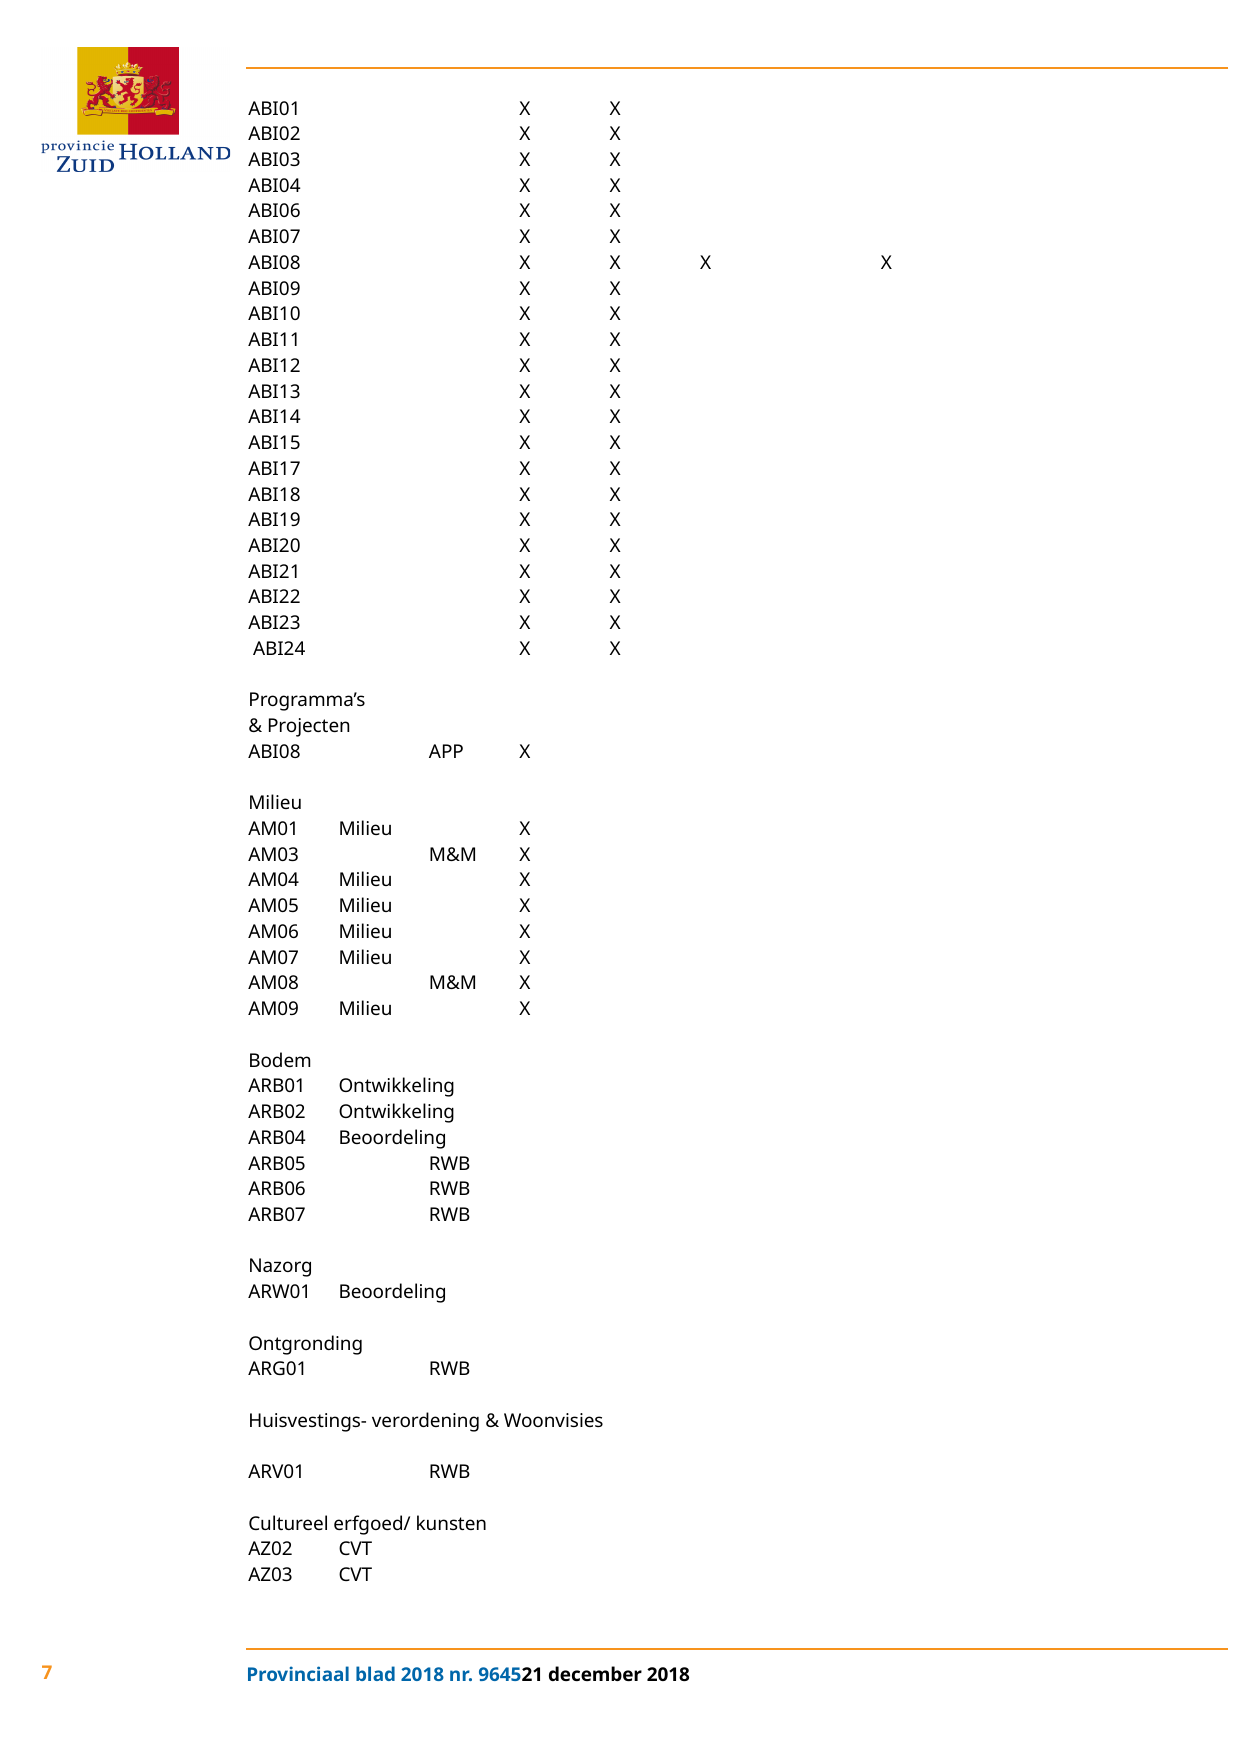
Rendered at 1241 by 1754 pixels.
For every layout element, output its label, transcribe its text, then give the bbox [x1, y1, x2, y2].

table_cell [881, 275, 971, 301]
table_cell [338, 1047, 429, 1072]
table_cell X [609, 326, 700, 352]
table_cell [1061, 841, 1152, 867]
table_cell [1061, 455, 1152, 481]
table_cell [881, 635, 971, 661]
table_cell [609, 1356, 700, 1381]
table_cell [609, 918, 700, 944]
table_cell [609, 970, 700, 995]
table_cell [700, 584, 790, 609]
table_cell [790, 1536, 881, 1561]
table_cell & Projecten [248, 712, 429, 738]
table_cell ARV01 [248, 1459, 338, 1484]
table_cell [1061, 404, 1152, 429]
table_cell [1061, 790, 1152, 815]
table_cell X [519, 224, 609, 249]
table_cell [338, 275, 429, 301]
table_cell [971, 1227, 1061, 1253]
table_cell [248, 764, 338, 789]
table_cell [790, 1021, 881, 1047]
table_cell [609, 1278, 700, 1304]
table_cell [971, 1124, 1061, 1150]
table_cell [881, 841, 971, 867]
table_cell [971, 224, 1061, 249]
table_cell [700, 1561, 790, 1587]
table_cell [338, 1484, 429, 1510]
table_cell [971, 1278, 1061, 1304]
table_cell [429, 712, 519, 738]
table_cell [338, 1433, 429, 1458]
table_cell [700, 1304, 790, 1330]
table_cell [1061, 378, 1152, 403]
table_cell ARB05 [248, 1150, 338, 1175]
table_cell [971, 1381, 1061, 1407]
table_cell [971, 558, 1061, 584]
table_cell [609, 1510, 700, 1536]
table_cell [881, 172, 971, 198]
table_cell [1061, 275, 1152, 301]
table_cell [881, 1407, 971, 1433]
table_cell [881, 198, 971, 223]
table_cell [971, 1304, 1061, 1330]
table_cell X [519, 455, 609, 481]
table_cell [609, 1330, 700, 1356]
table_cell X [519, 172, 609, 198]
table_cell X [519, 121, 609, 146]
table_cell Milieu [338, 867, 429, 892]
table_cell [881, 712, 971, 738]
table_cell [1061, 1304, 1152, 1330]
table_cell [609, 712, 700, 738]
table_cell [429, 635, 519, 661]
table_cell [1061, 352, 1152, 378]
table_cell [971, 249, 1061, 275]
table_cell [971, 1510, 1061, 1536]
table_cell [519, 1278, 609, 1304]
table_cell [700, 198, 790, 223]
table_cell ABI20 [248, 532, 338, 558]
table_cell AZ03 [248, 1561, 338, 1587]
table_cell [881, 584, 971, 609]
table_cell [881, 893, 971, 918]
table_cell [971, 584, 1061, 609]
table_cell [790, 584, 881, 609]
table_cell X [609, 121, 700, 146]
table_cell [790, 404, 881, 429]
table_cell X [519, 429, 609, 455]
table_cell [1061, 121, 1152, 146]
table_cell [971, 1047, 1061, 1072]
table_cell [790, 172, 881, 198]
table_cell AM06 [248, 918, 338, 944]
table_cell [1061, 995, 1152, 1021]
table_cell X [519, 995, 609, 1021]
table_cell [429, 1227, 519, 1253]
table_cell [700, 738, 790, 764]
table_cell [609, 1150, 700, 1175]
table_cell [429, 1536, 519, 1561]
table_cell [790, 970, 881, 995]
table_cell X [519, 558, 609, 584]
table_cell [790, 1175, 881, 1201]
table_cell ABI01 [248, 95, 338, 121]
table_cell [1061, 1021, 1152, 1047]
table_cell [338, 841, 429, 867]
table_cell [790, 687, 881, 712]
table_cell [881, 481, 971, 506]
table_cell [790, 1253, 881, 1278]
table_cell [519, 1510, 609, 1536]
table_cell [971, 944, 1061, 969]
table_cell [971, 1021, 1061, 1047]
table_cell [881, 532, 971, 558]
table_cell [338, 609, 429, 635]
table_cell [790, 841, 881, 867]
table_cell [790, 1278, 881, 1304]
table_cell [790, 1150, 881, 1175]
table_cell X [519, 635, 609, 661]
table_cell [971, 455, 1061, 481]
table_cell [429, 378, 519, 403]
table_cell [429, 1484, 519, 1510]
table_cell [338, 790, 429, 815]
table_cell [790, 1561, 881, 1587]
table_cell [881, 1047, 971, 1072]
table_cell [790, 301, 881, 326]
table_cell [971, 712, 1061, 738]
table_cell [609, 944, 700, 969]
table_cell [790, 995, 881, 1021]
table_cell X [519, 893, 609, 918]
table_cell [1061, 558, 1152, 584]
table_cell [609, 867, 700, 892]
table_cell Milieu [338, 815, 429, 841]
table_cell [338, 224, 429, 249]
table_cell X [519, 506, 609, 532]
table_cell [609, 1433, 700, 1458]
table_cell [790, 95, 881, 121]
table_cell [790, 275, 881, 301]
table_cell [429, 1253, 519, 1278]
table_cell X [609, 506, 700, 532]
table_cell [338, 1459, 429, 1484]
table_cell [881, 1278, 971, 1304]
picture [41, 47, 231, 172]
table_cell [700, 95, 790, 121]
table_cell [338, 1021, 429, 1047]
table_cell [429, 687, 519, 712]
table_cell [971, 738, 1061, 764]
table_cell [700, 146, 790, 172]
table_cell [338, 378, 429, 403]
table_cell X [519, 326, 609, 352]
table_cell AM05 [248, 893, 338, 918]
table_cell X [609, 198, 700, 223]
table_cell [700, 944, 790, 969]
table_cell [1061, 146, 1152, 172]
table_cell [338, 429, 429, 455]
table_cell [790, 1484, 881, 1510]
table_cell [881, 687, 971, 712]
table_cell [700, 301, 790, 326]
table_cell [429, 790, 519, 815]
table_cell X [609, 224, 700, 249]
table_cell X [609, 584, 700, 609]
table_cell X [609, 532, 700, 558]
table_cell ABI11 [248, 326, 338, 352]
table_cell [609, 1047, 700, 1072]
table_cell [248, 1304, 338, 1330]
table_cell [700, 764, 790, 789]
table_cell [881, 1227, 971, 1253]
table_cell AM04 [248, 867, 338, 892]
table_cell ARB07 [248, 1201, 338, 1227]
table_cell [519, 1330, 609, 1356]
table_cell [700, 918, 790, 944]
table_cell Programma’s [248, 687, 429, 712]
table_cell [790, 815, 881, 841]
table_cell ABI22 [248, 584, 338, 609]
table_cell [519, 1536, 609, 1561]
table_cell [881, 1330, 971, 1356]
table_cell [971, 918, 1061, 944]
table_cell [700, 326, 790, 352]
table_cell [790, 1124, 881, 1150]
table_cell AM08 [248, 970, 338, 995]
table_cell [519, 1201, 609, 1227]
table_cell ARW01 [248, 1278, 338, 1304]
table_cell [790, 532, 881, 558]
table_cell [609, 1201, 700, 1227]
table_cell [971, 275, 1061, 301]
table_cell ARB02 [248, 1098, 338, 1124]
table_cell [881, 1356, 971, 1381]
table_cell ARB01 [248, 1073, 338, 1098]
table_cell [971, 1484, 1061, 1510]
table_cell [338, 1304, 429, 1330]
table_cell [881, 224, 971, 249]
table_cell [881, 404, 971, 429]
table_cell [429, 867, 519, 892]
table_cell [700, 1356, 790, 1381]
table_cell [790, 1407, 881, 1433]
table_cell ABI09 [248, 275, 338, 301]
table_cell [790, 1510, 881, 1536]
table_cell X [609, 481, 700, 506]
table_cell [338, 121, 429, 146]
table_cell Bodem [248, 1047, 338, 1072]
table_cell [700, 481, 790, 506]
table_cell [1061, 224, 1152, 249]
table_cell [971, 687, 1061, 712]
table_cell ABI07 [248, 224, 338, 249]
table_cell [429, 95, 519, 121]
table_cell [790, 1433, 881, 1458]
table_cell [700, 455, 790, 481]
table_cell Huisvestings- verordening & Woonvisies [248, 1407, 609, 1433]
table_cell [790, 918, 881, 944]
table_cell ARG01 [248, 1356, 338, 1381]
table_cell [429, 481, 519, 506]
table_cell X [519, 867, 609, 892]
table_cell ABI13 [248, 378, 338, 403]
table_cell [700, 712, 790, 738]
table_cell [881, 95, 971, 121]
table_cell [609, 1098, 700, 1124]
table_cell X [519, 918, 609, 944]
table_cell [790, 506, 881, 532]
table_cell [790, 146, 881, 172]
table_cell [1061, 1201, 1152, 1227]
table_cell [881, 1201, 971, 1227]
table_cell [1061, 1484, 1152, 1510]
table_cell [1061, 584, 1152, 609]
table_cell [248, 1021, 338, 1047]
table_cell [700, 506, 790, 532]
table_cell [1061, 1175, 1152, 1201]
table_cell [971, 1175, 1061, 1201]
table_cell X [519, 481, 609, 506]
table_cell [790, 635, 881, 661]
table_cell [700, 1253, 790, 1278]
table_cell [429, 1561, 519, 1587]
table_cell [338, 532, 429, 558]
table_cell [700, 1073, 790, 1098]
table_cell ABI10 [248, 301, 338, 326]
table_cell [790, 712, 881, 738]
table_cell [248, 661, 338, 687]
table_cell [790, 481, 881, 506]
table_cell APP [429, 738, 519, 764]
table_cell [1061, 1253, 1152, 1278]
table_cell [338, 1150, 429, 1175]
table_cell [1061, 609, 1152, 635]
table_cell X [609, 635, 700, 661]
table_cell [700, 841, 790, 867]
table_cell [429, 1330, 519, 1356]
table_cell [1061, 687, 1152, 712]
table_cell [1061, 301, 1152, 326]
table_cell X [609, 429, 700, 455]
table_cell [429, 584, 519, 609]
table_cell [971, 352, 1061, 378]
table_cell ARB04 [248, 1124, 338, 1150]
table_cell [971, 1330, 1061, 1356]
table_cell CVT [338, 1536, 429, 1561]
table_cell [700, 352, 790, 378]
table_cell [790, 661, 881, 687]
table_cell [971, 429, 1061, 455]
table_cell [519, 1150, 609, 1175]
table_cell [790, 790, 881, 815]
table_cell [971, 1201, 1061, 1227]
table_cell X [519, 738, 609, 764]
table_cell [881, 970, 971, 995]
table_cell [790, 893, 881, 918]
table_cell X [609, 275, 700, 301]
table_cell [338, 404, 429, 429]
table_cell [790, 1304, 881, 1330]
table_cell X [519, 815, 609, 841]
table_cell X [609, 352, 700, 378]
table_cell RWB [429, 1201, 519, 1227]
table_cell [1061, 326, 1152, 352]
table_cell [881, 815, 971, 841]
table_cell [1061, 172, 1152, 198]
table_cell Milieu [338, 918, 429, 944]
table_cell [609, 995, 700, 1021]
table_cell [1061, 1227, 1152, 1253]
table_cell [700, 687, 790, 712]
table_cell [971, 790, 1061, 815]
table_cell [609, 1227, 700, 1253]
table_cell [971, 1433, 1061, 1458]
table_cell X [519, 249, 609, 275]
table_cell [338, 764, 429, 789]
table_cell [248, 1227, 338, 1253]
table_cell [429, 815, 519, 841]
table_cell [429, 455, 519, 481]
table_cell [429, 224, 519, 249]
table_cell [971, 378, 1061, 403]
table_cell X [519, 584, 609, 609]
table_cell [1061, 95, 1152, 121]
table_cell [1061, 712, 1152, 738]
table_cell [519, 712, 609, 738]
table_cell [519, 1433, 609, 1458]
table_cell [700, 429, 790, 455]
table_cell X [609, 172, 700, 198]
table_cell [971, 841, 1061, 867]
table_cell [881, 918, 971, 944]
table_cell [519, 1098, 609, 1124]
table_cell [971, 1356, 1061, 1381]
table_cell [338, 1381, 429, 1407]
table_cell [338, 326, 429, 352]
table_cell [881, 1175, 971, 1201]
table_cell [338, 1227, 429, 1253]
table_cell X [609, 378, 700, 403]
table_cell [429, 893, 519, 918]
table_cell [1061, 1510, 1152, 1536]
table_cell [1061, 1561, 1152, 1587]
table_cell [881, 867, 971, 892]
table_cell X [519, 198, 609, 223]
table_cell ABI17 [248, 455, 338, 481]
table_cell Ontwikkeling [338, 1073, 519, 1098]
table_cell [519, 1073, 609, 1098]
table_cell [338, 1253, 429, 1278]
table_cell [700, 1433, 790, 1458]
table_cell X [519, 944, 609, 969]
table_cell X [609, 95, 700, 121]
table_cell [609, 687, 700, 712]
table_cell Beoordeling [338, 1124, 519, 1150]
table_cell [519, 1021, 609, 1047]
table_cell [881, 764, 971, 789]
table_cell [790, 224, 881, 249]
table_cell [429, 661, 519, 687]
table_cell [429, 764, 519, 789]
table_cell [519, 1124, 609, 1150]
table_cell [338, 146, 429, 172]
table_cell [248, 1433, 338, 1458]
table_cell X [519, 352, 609, 378]
table_cell [1061, 1150, 1152, 1175]
table_cell [609, 841, 700, 867]
table_cell [881, 146, 971, 172]
table_cell [971, 661, 1061, 687]
table_cell [609, 1253, 700, 1278]
table_cell CVT [338, 1561, 429, 1587]
table_cell ABI08 [248, 249, 338, 275]
table_cell [338, 970, 429, 995]
table_cell ABI21 [248, 558, 338, 584]
table_cell [700, 1407, 790, 1433]
table_cell [971, 1561, 1061, 1587]
table_cell [881, 429, 971, 455]
table_cell X [519, 378, 609, 403]
table_cell [248, 1381, 338, 1407]
table_cell [609, 1459, 700, 1484]
table_cell [881, 995, 971, 1021]
table_cell [429, 275, 519, 301]
table_cell [338, 352, 429, 378]
table_cell [338, 584, 429, 609]
table_cell ABI23 [248, 609, 338, 635]
table_cell [1061, 1073, 1152, 1098]
table_cell [338, 661, 429, 687]
table_cell [881, 352, 971, 378]
table_cell [1061, 1330, 1152, 1356]
table_cell [700, 661, 790, 687]
table_cell [338, 635, 429, 661]
table_cell [790, 764, 881, 789]
table_cell ABI14 [248, 404, 338, 429]
table_cell X [609, 558, 700, 584]
table_cell [609, 1124, 700, 1150]
table_cell [1061, 1536, 1152, 1561]
table_cell Ontwikkeling [338, 1098, 519, 1124]
table_cell [429, 1047, 519, 1072]
table_cell X [519, 532, 609, 558]
table_cell [429, 198, 519, 223]
table_cell [1061, 1381, 1152, 1407]
table_cell [338, 1201, 429, 1227]
table_cell [700, 995, 790, 1021]
table_cell ABI04 [248, 172, 338, 198]
table_cell [881, 558, 971, 584]
table_cell [881, 1253, 971, 1278]
table_cell [971, 970, 1061, 995]
table_cell [429, 301, 519, 326]
table_cell [700, 1330, 790, 1356]
table_cell Ontgronding [248, 1330, 429, 1356]
table_cell [971, 1459, 1061, 1484]
table_cell [700, 790, 790, 815]
table_cell [881, 1381, 971, 1407]
table_cell AZ02 [248, 1536, 338, 1561]
table_cell Nazorg [248, 1253, 338, 1278]
table_cell [881, 1021, 971, 1047]
table_cell [881, 1150, 971, 1175]
table_cell [609, 790, 700, 815]
table_cell X [700, 249, 790, 275]
table_cell [790, 558, 881, 584]
table_cell [971, 609, 1061, 635]
table_cell [338, 95, 429, 121]
table_cell [1061, 1124, 1152, 1150]
table_cell [338, 481, 429, 506]
table_cell [881, 378, 971, 403]
table_cell [338, 558, 429, 584]
table_cell [790, 1201, 881, 1227]
table_cell [519, 1381, 609, 1407]
table_cell [971, 326, 1061, 352]
table_cell [1061, 1407, 1152, 1433]
table_cell [519, 1227, 609, 1253]
table_cell Cultureel erfgoed/ kunsten [248, 1510, 519, 1536]
table_cell [429, 1304, 519, 1330]
table_cell [700, 1459, 790, 1484]
table_cell Milieu [338, 995, 429, 1021]
table_cell X [609, 146, 700, 172]
table_cell [790, 121, 881, 146]
table_cell [1061, 661, 1152, 687]
table_cell [429, 404, 519, 429]
table_cell [971, 1073, 1061, 1098]
table_cell Milieu [248, 790, 338, 815]
table_cell [700, 635, 790, 661]
table_cell [609, 1561, 700, 1587]
table_cell [881, 1124, 971, 1150]
table_cell M&M [429, 841, 519, 867]
table_cell ABI08 [248, 738, 338, 764]
table_cell [429, 918, 519, 944]
table_cell X [519, 301, 609, 326]
table_cell [1061, 1356, 1152, 1381]
table_cell [971, 146, 1061, 172]
table_cell [790, 1381, 881, 1407]
table_cell X [519, 275, 609, 301]
table_cell [700, 1510, 790, 1536]
table_cell [519, 790, 609, 815]
table_cell [248, 1484, 338, 1510]
table_cell [1061, 481, 1152, 506]
table_cell [1061, 429, 1152, 455]
table_cell X [609, 301, 700, 326]
table_cell [1061, 893, 1152, 918]
table_cell [700, 970, 790, 995]
table_cell [1061, 764, 1152, 789]
table_cell X [609, 404, 700, 429]
table_cell [700, 1047, 790, 1072]
table_cell [429, 1021, 519, 1047]
table_cell [790, 1227, 881, 1253]
table_cell [700, 532, 790, 558]
table_cell [1061, 1047, 1152, 1072]
table_cell [881, 455, 971, 481]
table_cell [609, 1536, 700, 1561]
table_cell [700, 1201, 790, 1227]
table_cell [971, 1536, 1061, 1561]
table_cell [790, 738, 881, 764]
table_cell [429, 429, 519, 455]
table_cell [429, 352, 519, 378]
table_cell AM03 [248, 841, 338, 867]
table_cell [338, 738, 429, 764]
table_cell [609, 1304, 700, 1330]
table_cell [700, 1536, 790, 1561]
table_cell RWB [429, 1356, 519, 1381]
table_cell [790, 1356, 881, 1381]
table_cell X [519, 841, 609, 867]
table_cell [971, 867, 1061, 892]
table_cell ABI06 [248, 198, 338, 223]
table_cell [790, 455, 881, 481]
table_cell [700, 121, 790, 146]
table_cell [519, 687, 609, 712]
table_cell [881, 1073, 971, 1098]
table_cell [338, 506, 429, 532]
table_cell [700, 224, 790, 249]
table_cell [700, 609, 790, 635]
table_cell X [609, 249, 700, 275]
table_cell [790, 378, 881, 403]
table_cell [971, 481, 1061, 506]
table_cell [519, 1459, 609, 1484]
table_cell [881, 301, 971, 326]
table_cell ABI18 [248, 481, 338, 506]
table_cell [881, 790, 971, 815]
table_cell [881, 661, 971, 687]
table_cell [881, 1433, 971, 1458]
table_cell [429, 146, 519, 172]
table_cell [881, 506, 971, 532]
table_cell [881, 1561, 971, 1587]
table_cell [700, 1381, 790, 1407]
table_cell [790, 1047, 881, 1072]
table_cell AM01 [248, 815, 338, 841]
table_cell [429, 506, 519, 532]
table_cell [881, 1536, 971, 1561]
table_cell [700, 172, 790, 198]
table_cell [338, 1356, 429, 1381]
table_cell [609, 893, 700, 918]
table_cell [881, 609, 971, 635]
table_cell [519, 1047, 609, 1072]
table_cell [1061, 506, 1152, 532]
table_cell [1061, 944, 1152, 969]
table_cell [519, 764, 609, 789]
table_cell [790, 326, 881, 352]
table_cell [338, 172, 429, 198]
table_cell X [609, 455, 700, 481]
table_cell X [519, 970, 609, 995]
table_cell [881, 326, 971, 352]
table_cell [881, 1484, 971, 1510]
table_cell [609, 1073, 700, 1098]
table_cell [790, 1098, 881, 1124]
table_cell [1061, 738, 1152, 764]
table_cell [519, 1356, 609, 1381]
table_cell [881, 1098, 971, 1124]
table_cell ABI24 [248, 635, 338, 661]
table_cell Milieu [338, 893, 429, 918]
table_cell [881, 121, 971, 146]
table_cell AM07 [248, 944, 338, 969]
table_cell [971, 995, 1061, 1021]
table_cell [1061, 815, 1152, 841]
table_cell [700, 275, 790, 301]
table_cell [700, 1021, 790, 1047]
table_cell [971, 301, 1061, 326]
table_cell [338, 249, 429, 275]
table_cell RWB [429, 1150, 519, 1175]
table_cell ABI02 [248, 121, 338, 146]
table_cell [790, 867, 881, 892]
table_cell [971, 404, 1061, 429]
table_cell AM09 [248, 995, 338, 1021]
table_cell [429, 249, 519, 275]
table_cell [971, 635, 1061, 661]
table_cell [790, 1330, 881, 1356]
table_cell [1061, 1459, 1152, 1484]
table_cell [429, 944, 519, 969]
table_cell [519, 661, 609, 687]
table_cell [790, 609, 881, 635]
table_cell [1061, 249, 1152, 275]
table_cell [429, 1381, 519, 1407]
table_cell [1061, 1098, 1152, 1124]
table_cell [971, 198, 1061, 223]
table_cell Milieu [338, 944, 429, 969]
table_cell [790, 1073, 881, 1098]
table_cell [700, 815, 790, 841]
table_cell [971, 121, 1061, 146]
table_cell [1061, 970, 1152, 995]
table_cell [700, 558, 790, 584]
table_cell ARB06 [248, 1175, 338, 1201]
table_cell [971, 172, 1061, 198]
table_cell [609, 1407, 700, 1433]
table_cell [338, 1175, 429, 1201]
table_cell [609, 1484, 700, 1510]
table_cell [429, 172, 519, 198]
table_cell Beoordeling [338, 1278, 519, 1304]
table_cell [971, 1407, 1061, 1433]
table_cell [1061, 867, 1152, 892]
table_cell [700, 378, 790, 403]
table_cell X [519, 95, 609, 121]
table_cell [700, 867, 790, 892]
table_cell [700, 1227, 790, 1253]
table_cell [881, 1459, 971, 1484]
table_cell [1061, 1278, 1152, 1304]
table_cell [881, 1304, 971, 1330]
table_cell ABI03 [248, 146, 338, 172]
table_cell [429, 995, 519, 1021]
table_cell [971, 95, 1061, 121]
table_cell [971, 815, 1061, 841]
table_cell [700, 1175, 790, 1201]
table_cell [700, 1484, 790, 1510]
table_cell X [609, 609, 700, 635]
table_cell [338, 301, 429, 326]
table_cell [700, 1278, 790, 1304]
table_cell [971, 1150, 1061, 1175]
table_cell [519, 1561, 609, 1587]
table_cell [971, 506, 1061, 532]
table_cell [971, 764, 1061, 789]
table_cell [700, 404, 790, 429]
table_cell X [519, 609, 609, 635]
table_cell ABI15 [248, 429, 338, 455]
table_cell [609, 1175, 700, 1201]
table_cell X [881, 249, 971, 275]
table_cell [881, 738, 971, 764]
table_cell [1061, 1433, 1152, 1458]
table_cell [790, 198, 881, 223]
table_cell [429, 532, 519, 558]
table_cell [429, 326, 519, 352]
table_cell [881, 944, 971, 969]
table_cell [1061, 918, 1152, 944]
table_cell [790, 429, 881, 455]
table_cell [429, 121, 519, 146]
table_cell [700, 1150, 790, 1175]
table_cell [609, 815, 700, 841]
table_cell [519, 1304, 609, 1330]
table_cell [429, 609, 519, 635]
table_cell [429, 558, 519, 584]
table_cell [790, 249, 881, 275]
table_cell [700, 893, 790, 918]
table_cell [609, 1381, 700, 1407]
table_cell [519, 1484, 609, 1510]
table_cell ABI12 [248, 352, 338, 378]
table_cell [971, 893, 1061, 918]
table_cell [519, 1175, 609, 1201]
table_cell [1061, 532, 1152, 558]
table_cell [609, 738, 700, 764]
table_cell RWB [429, 1459, 519, 1484]
table_cell M&M [429, 970, 519, 995]
table_cell [338, 198, 429, 223]
table_cell [700, 1098, 790, 1124]
table_cell [338, 455, 429, 481]
table_cell [790, 1459, 881, 1484]
table_cell [881, 1510, 971, 1536]
table_cell [609, 1021, 700, 1047]
table_cell [1061, 635, 1152, 661]
table_cell [609, 661, 700, 687]
table_cell [790, 944, 881, 969]
table_cell [971, 532, 1061, 558]
table_cell RWB [429, 1175, 519, 1201]
table_cell [519, 1253, 609, 1278]
table_cell [971, 1253, 1061, 1278]
table_cell [429, 1433, 519, 1458]
table_cell [1061, 198, 1152, 223]
table_cell [790, 352, 881, 378]
table_cell X [519, 146, 609, 172]
table_cell [700, 1124, 790, 1150]
table_cell [609, 764, 700, 789]
table_cell ABI19 [248, 506, 338, 532]
table_cell X [519, 404, 609, 429]
table_cell [971, 1098, 1061, 1124]
